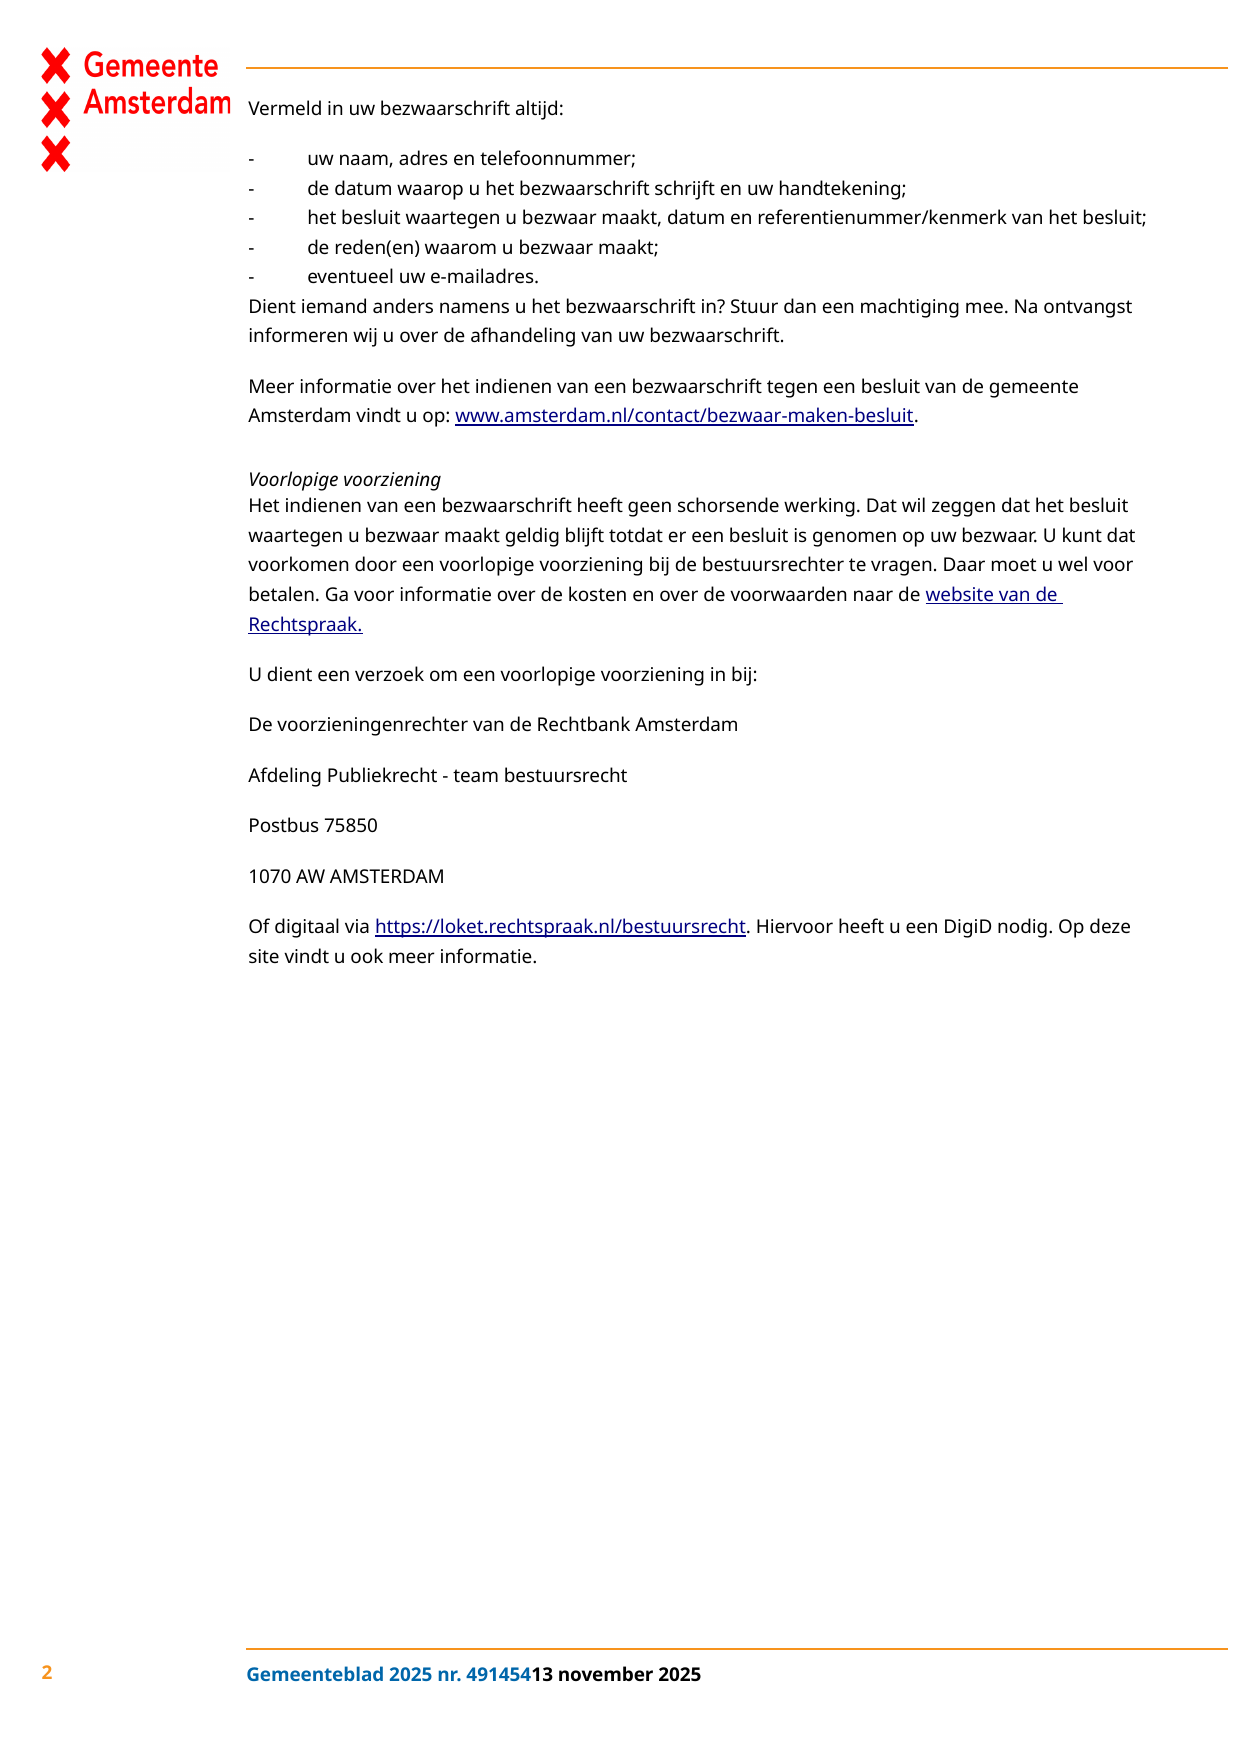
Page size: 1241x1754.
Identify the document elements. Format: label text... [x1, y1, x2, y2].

text Of digitaal via https://loket.rechtspraak.nl/bestuursrecht. Hiervoor heeft u een DigiD nodig. Op deze site vindt u ook meer informatie. [248, 913, 1152, 968]
list uw naam, adres en telefoonnummer; [248, 145, 1152, 171]
text U dient een verzoek om een voorlopige voorziening in bij: [248, 661, 1152, 687]
text Dient iemand anders namens u het bezwaarschrift in? Stuur dan een machtiging mee. Na ontvangst informeren wij u over de afhandeling van uw bezwaarschrift. [248, 293, 1152, 348]
text Voorlopige voorziening [248, 467, 1152, 492]
text Vermeld in uw bezwaarschrift altijd: [248, 95, 1152, 121]
list de datum waarop u het bezwaarschrift schrijft en uw handtekening; [248, 175, 1152, 201]
text De voorzieningenrechter van de Rechtbank Amsterdam [248, 712, 1152, 737]
picture [41, 47, 231, 172]
list eventueel uw e-mailadres. [248, 263, 1152, 289]
list het besluit waartegen u bezwaar maakt, datum en referentienummer/kenmerk van het besluit; [248, 204, 1152, 230]
text Het indienen van een bezwaarschrift heeft geen schorsende werking. Dat wil zeggen dat het besluit waartegen u bezwaar maakt geldig blijft totdat er een besluit is genomen op uw bezwaar. U kunt dat voorkomen door een voorlopige voorziening bij de bestuursrechter te vragen. Daar moet u wel voor betalen. Ga voor informatie over de kosten en over de voorwaarden naar de website van de Rechtspraak. [248, 492, 1152, 636]
text Meer informatie over het indienen van een bezwaarschrift tegen een besluit van de gemeente Amsterdam vindt u op: www.amsterdam.nl/contact/bezwaar-maken-besluit. [248, 373, 1152, 428]
text Postbus 75850 [248, 812, 1152, 838]
text 1070 AW AMSTERDAM [248, 863, 1152, 888]
text Afdeling Publiekrecht - team bestuursrecht [248, 762, 1152, 788]
list de reden(en) waarom u bezwaar maakt; [248, 234, 1152, 260]
